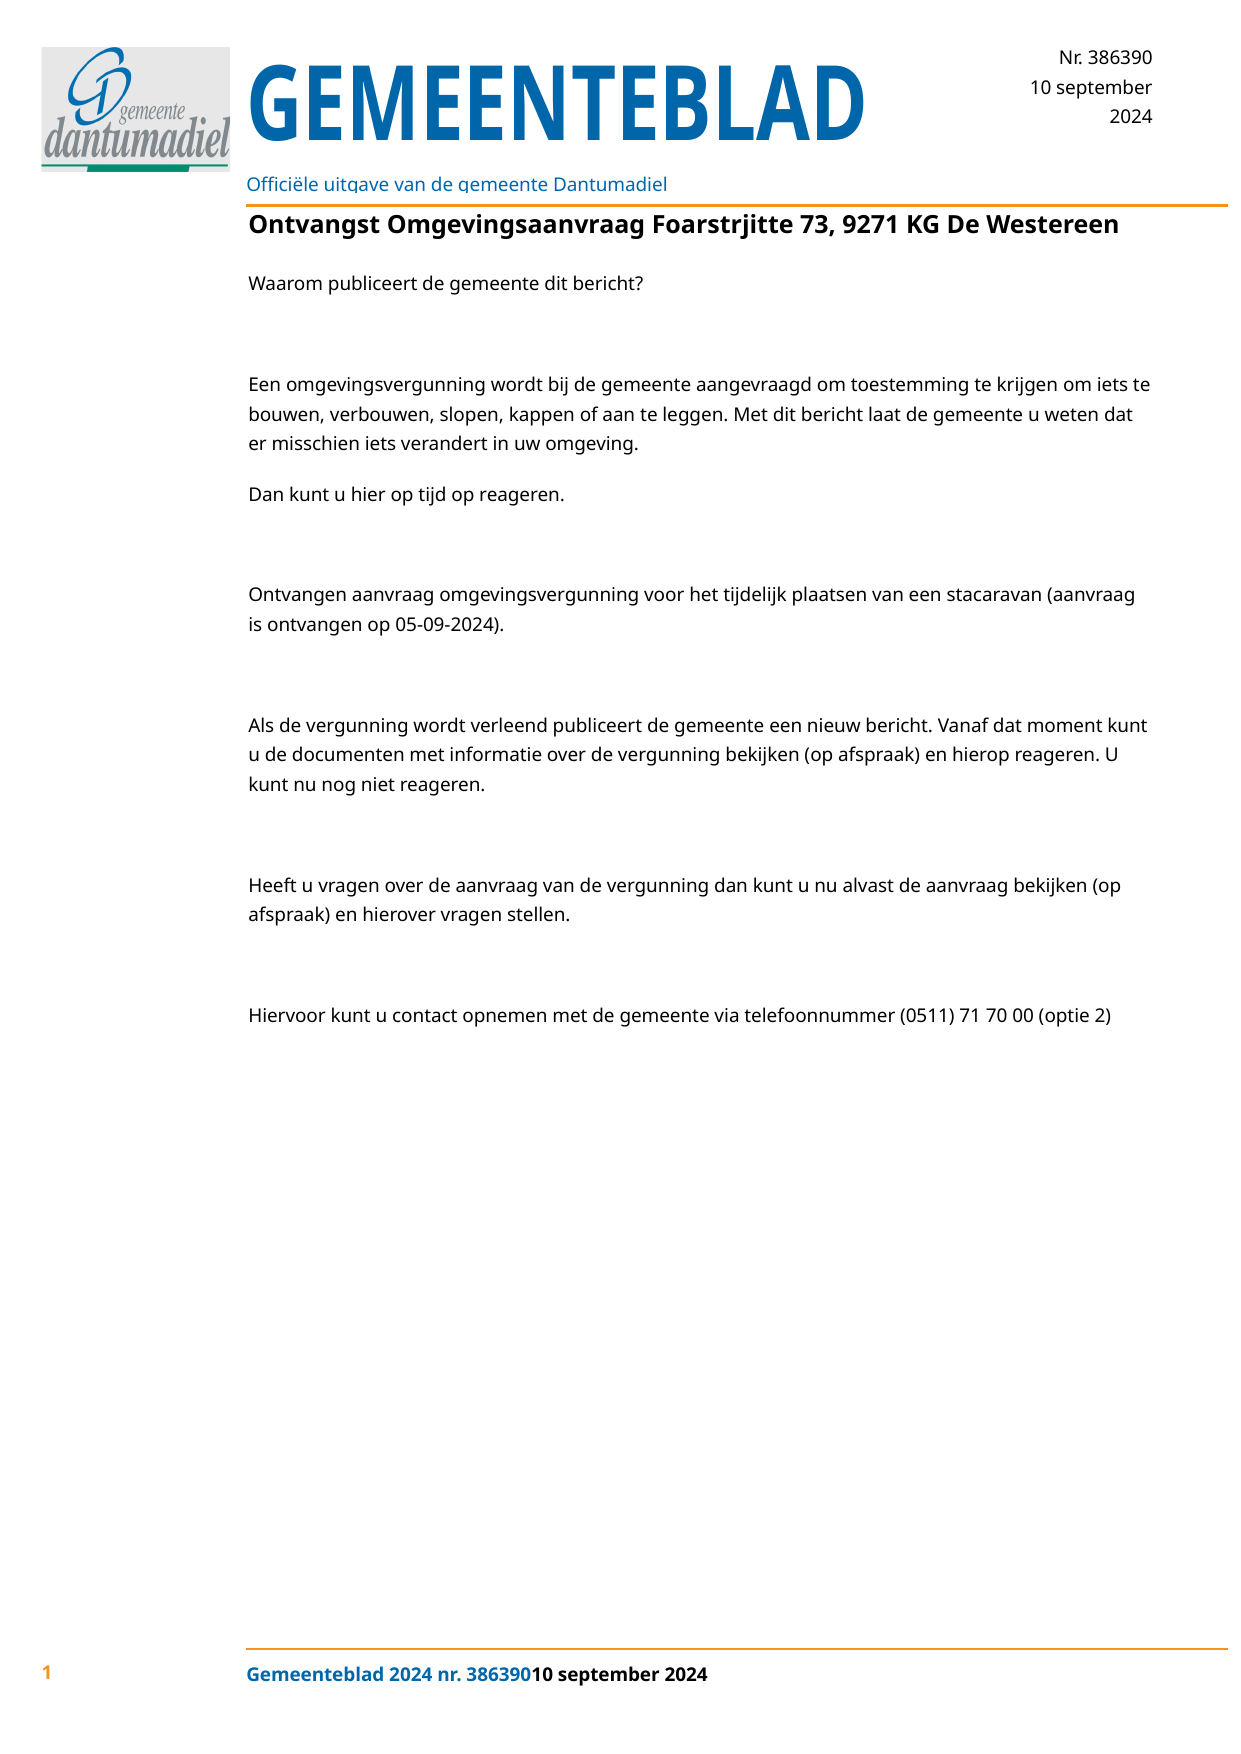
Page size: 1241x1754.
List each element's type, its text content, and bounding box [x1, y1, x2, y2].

text Hiervoor kunt u contact opnemen met de gemeente via telefoonnummer (0511) 71 70 00 (optie 2) [248, 1002, 1152, 1028]
text Ontvangst Omgevingsaanvraag Foarstrjitte 73, 9271 KG De Westereen [248, 207, 1152, 241]
text Dan kunt u hier op tijd op reageren. [248, 481, 1152, 506]
text Waarom publiceert de gemeente dit bericht? [248, 270, 1152, 296]
text Heeft u vragen over de aanvraag van de vergunning dan kunt u nu alvast de aanvraag bekijken (op afspraak) en hierover vragen stellen. [248, 872, 1152, 927]
text Een omgevingsvergunning wordt bij de gemeente aangevraagd om toestemming te krijgen om iets te bouwen, verbouwen, slopen, kappen of aan te leggen. Met dit bericht laat de gemeente u weten dat er misschien iets verandert in uw omgeving. [248, 371, 1152, 456]
picture [41, 47, 231, 172]
text Ontvangen aanvraag omgevingsvergunning voor het tijdelijk plaatsen van een stacaravan (aanvraag is ontvangen op 05-09-2024). [248, 582, 1152, 637]
text Als de vergunning wordt verleend publiceert de gemeente een nieuw bericht. Vanaf dat moment kunt u de documenten met informatie over de vergunning bekijken (op afspraak) en hierop reageren. U kunt nu nog niet reageren. [248, 712, 1152, 797]
